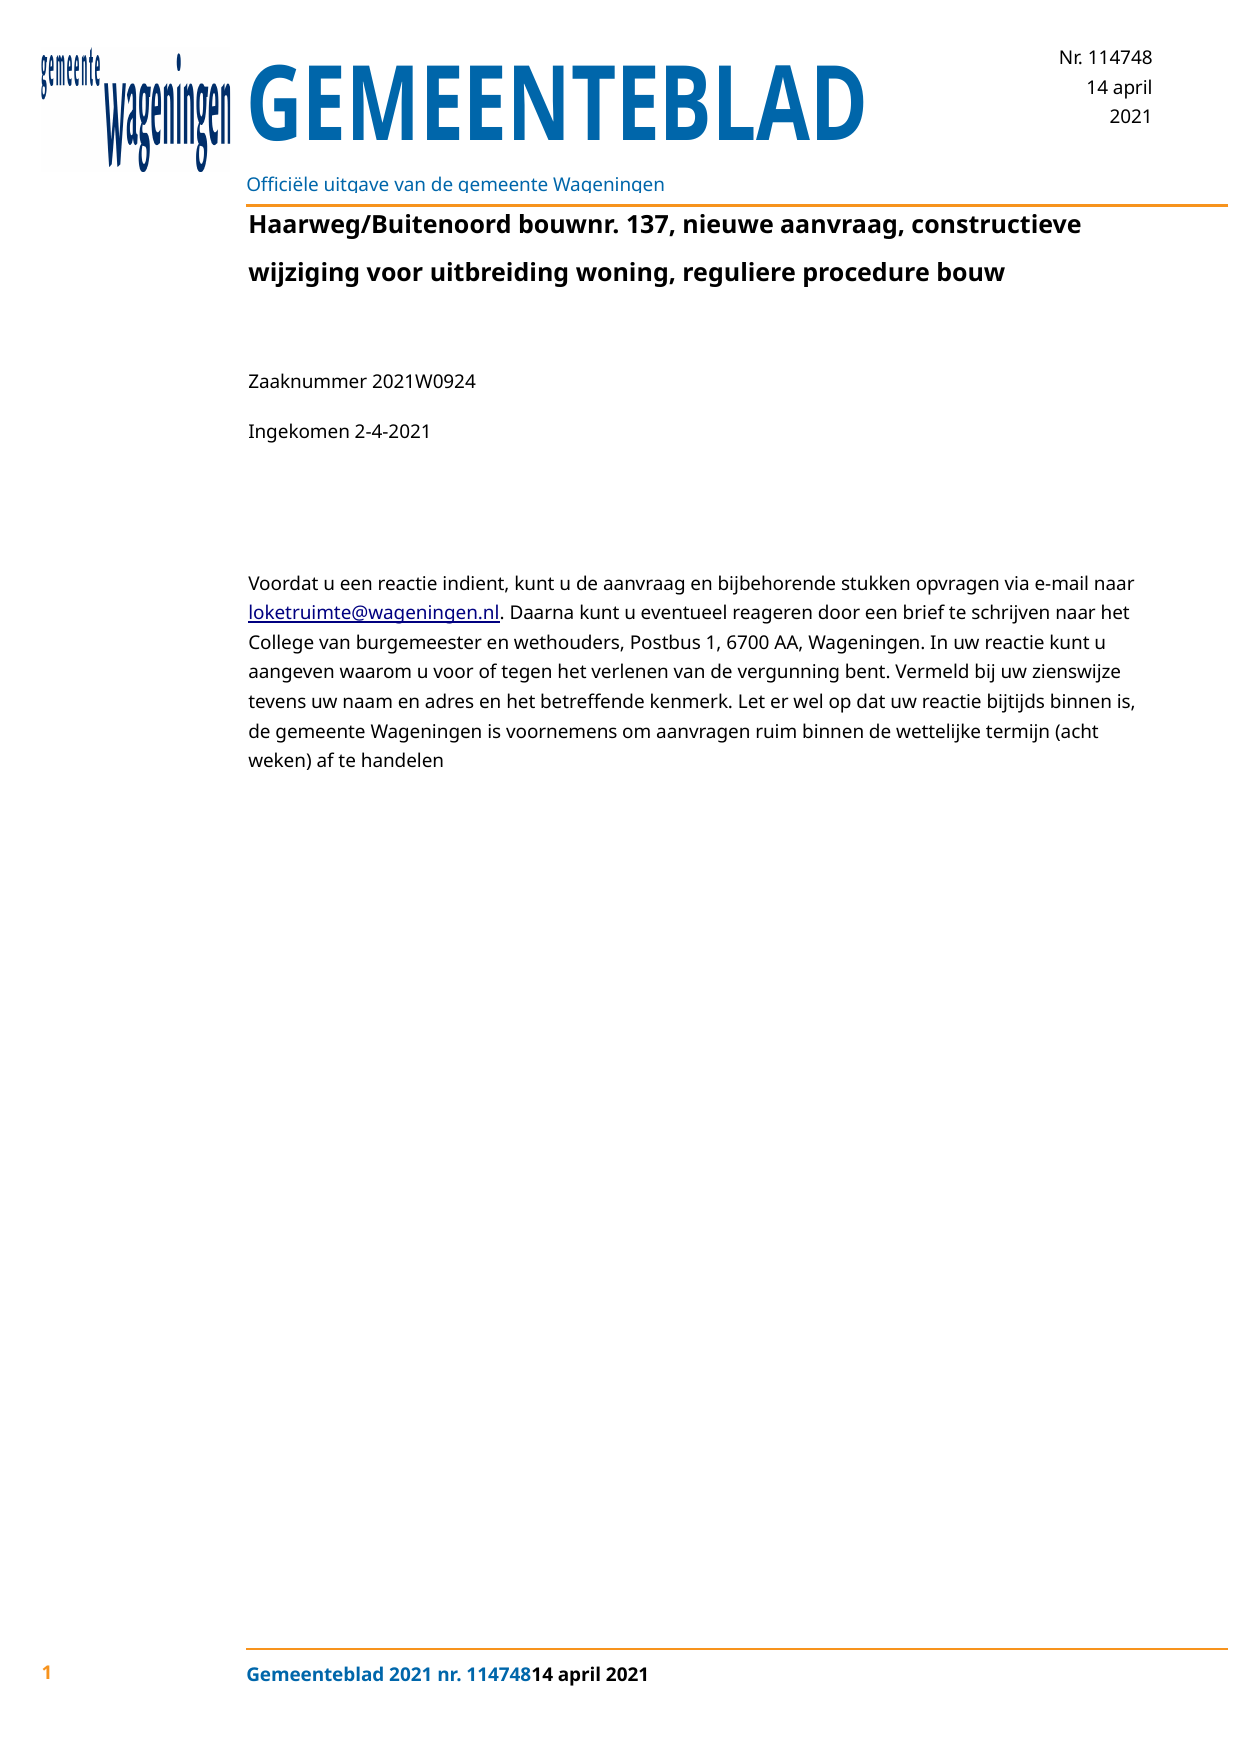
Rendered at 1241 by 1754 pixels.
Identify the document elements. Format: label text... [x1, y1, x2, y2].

text Voordat u een reactie indient, kunt u de aanvraag en bijbehorende stukken opvragen via e-mail naar loketruimte@wageningen.nl. Daarna kunt u eventueel reageren door een brief te schrijven naar het College van burgemeester en wethouders, Postbus 1, 6700 AA, Wageningen. In uw reactie kunt u aangeven waarom u voor of tegen het verlenen van de vergunning bent. Vermeld bij uw zienswijze tevens uw naam en adres en het betreffende kenmerk. Let er wel op dat uw reactie bijtijds binnen is, de gemeente Wageningen is voornemens om aanvragen ruim binnen de wettelijke termijn (acht weken) af te handelen [248, 570, 1152, 773]
text Haarweg/Buitenoord bouwnr. 137, nieuwe aanvraag, constructieve wijziging voor uitbreiding woning, reguliere procedure bouw [248, 207, 1152, 288]
text Zaaknummer 2021W0924 [248, 368, 1152, 394]
picture [41, 47, 231, 172]
text Ingekomen 2-4-2021 [248, 419, 1152, 444]
